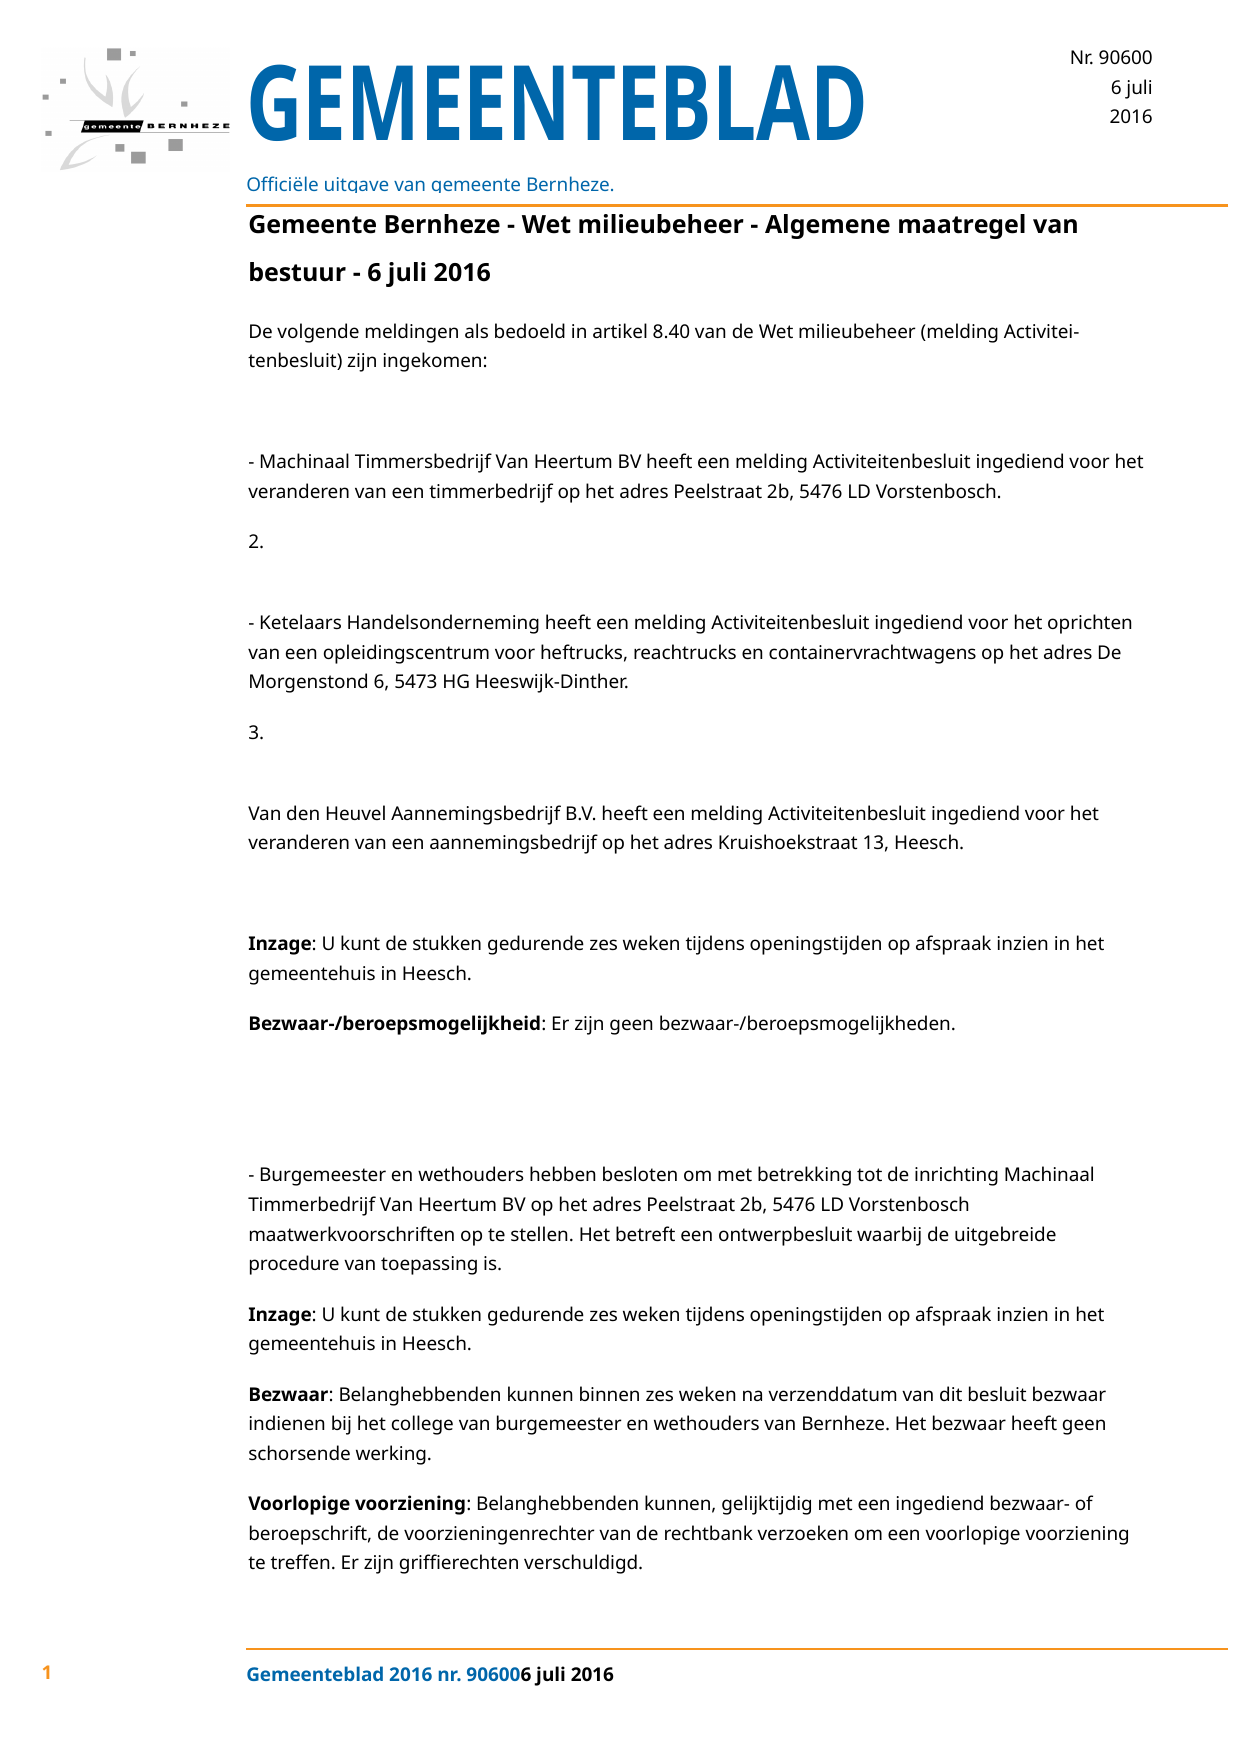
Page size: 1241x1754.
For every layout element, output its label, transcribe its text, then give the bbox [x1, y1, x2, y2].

text De volgende meldingen als bedoeld in artikel 8.40 van de Wet milieubeheer (melding Activitei-tenbesluit) zijn ingekomen: [248, 318, 1152, 373]
text Bezwaar-/beroepsmogelijkheid: Er zijn geen bezwaar-/beroepsmogelijkheden. [248, 1010, 1152, 1036]
text - Machinaal Timmersbedrijf Van Heertum BV heeft een melding Activiteitenbesluit ingediend voor het veranderen van een timmerbedrijf op het adres Peelstraat 2b, 5476 LD Vorstenbosch. [248, 448, 1152, 504]
picture [41, 47, 231, 172]
text Voorlopige voorziening: Belanghebbenden kunnen, gelijktijdig met een ingediend bezwaar- of beroepschrift, de voorzieningenrechter van de rechtbank verzoeken om een voorlopige voorziening te treffen. Er zijn griffierechten verschuldigd. [248, 1490, 1152, 1575]
text 2. [248, 528, 1152, 554]
text Bezwaar: Belanghebbenden kunnen binnen zes weken na verzenddatum van dit besluit bezwaar indienen bij het college van burgemeester en wethouders van Bernheze. Het bezwaar heeft geen schorsende werking. [248, 1381, 1152, 1466]
text Inzage: U kunt de stukken gedurende zes weken tijdens openingstijden op afspraak inzien in het gemeentehuis in Heesch. [248, 1301, 1152, 1356]
text Gemeente Bernheze - Wet milieubeheer - Algemene maatregel van bestuur - 6 juli 2016 [248, 207, 1152, 288]
text - Burgemeester en wethouders hebben besloten om met betrekking tot de inrichting Machinaal Timmerbedrijf Van Heertum BV op het adres Peelstraat 2b, 5476 LD Vorstenbosch maatwerkvoorschriften op te stellen. Het betreft een ontwerpbesluit waarbij de uitgebreide procedure van toepassing is. [248, 1162, 1152, 1276]
text 3. [248, 719, 1152, 745]
text Van den Heuvel Aannemingsbedrijf B.V. heeft een melding Activiteitenbesluit ingediend voor het veranderen van een aannemingsbedrijf op het adres Kruishoekstraat 13, Heesch. [248, 800, 1152, 855]
text - Ketelaars Handelsonderneming heeft een melding Activiteitenbesluit ingediend voor het oprichten van een opleidingscentrum voor heftrucks, reachtrucks en containervrachtwagens op het adres De Morgenstond 6, 5473 HG Heeswijk-Dinther. [248, 609, 1152, 694]
text Inzage: U kunt de stukken gedurende zes weken tijdens openingstijden op afspraak inzien in het gemeentehuis in Heesch. [248, 930, 1152, 986]
